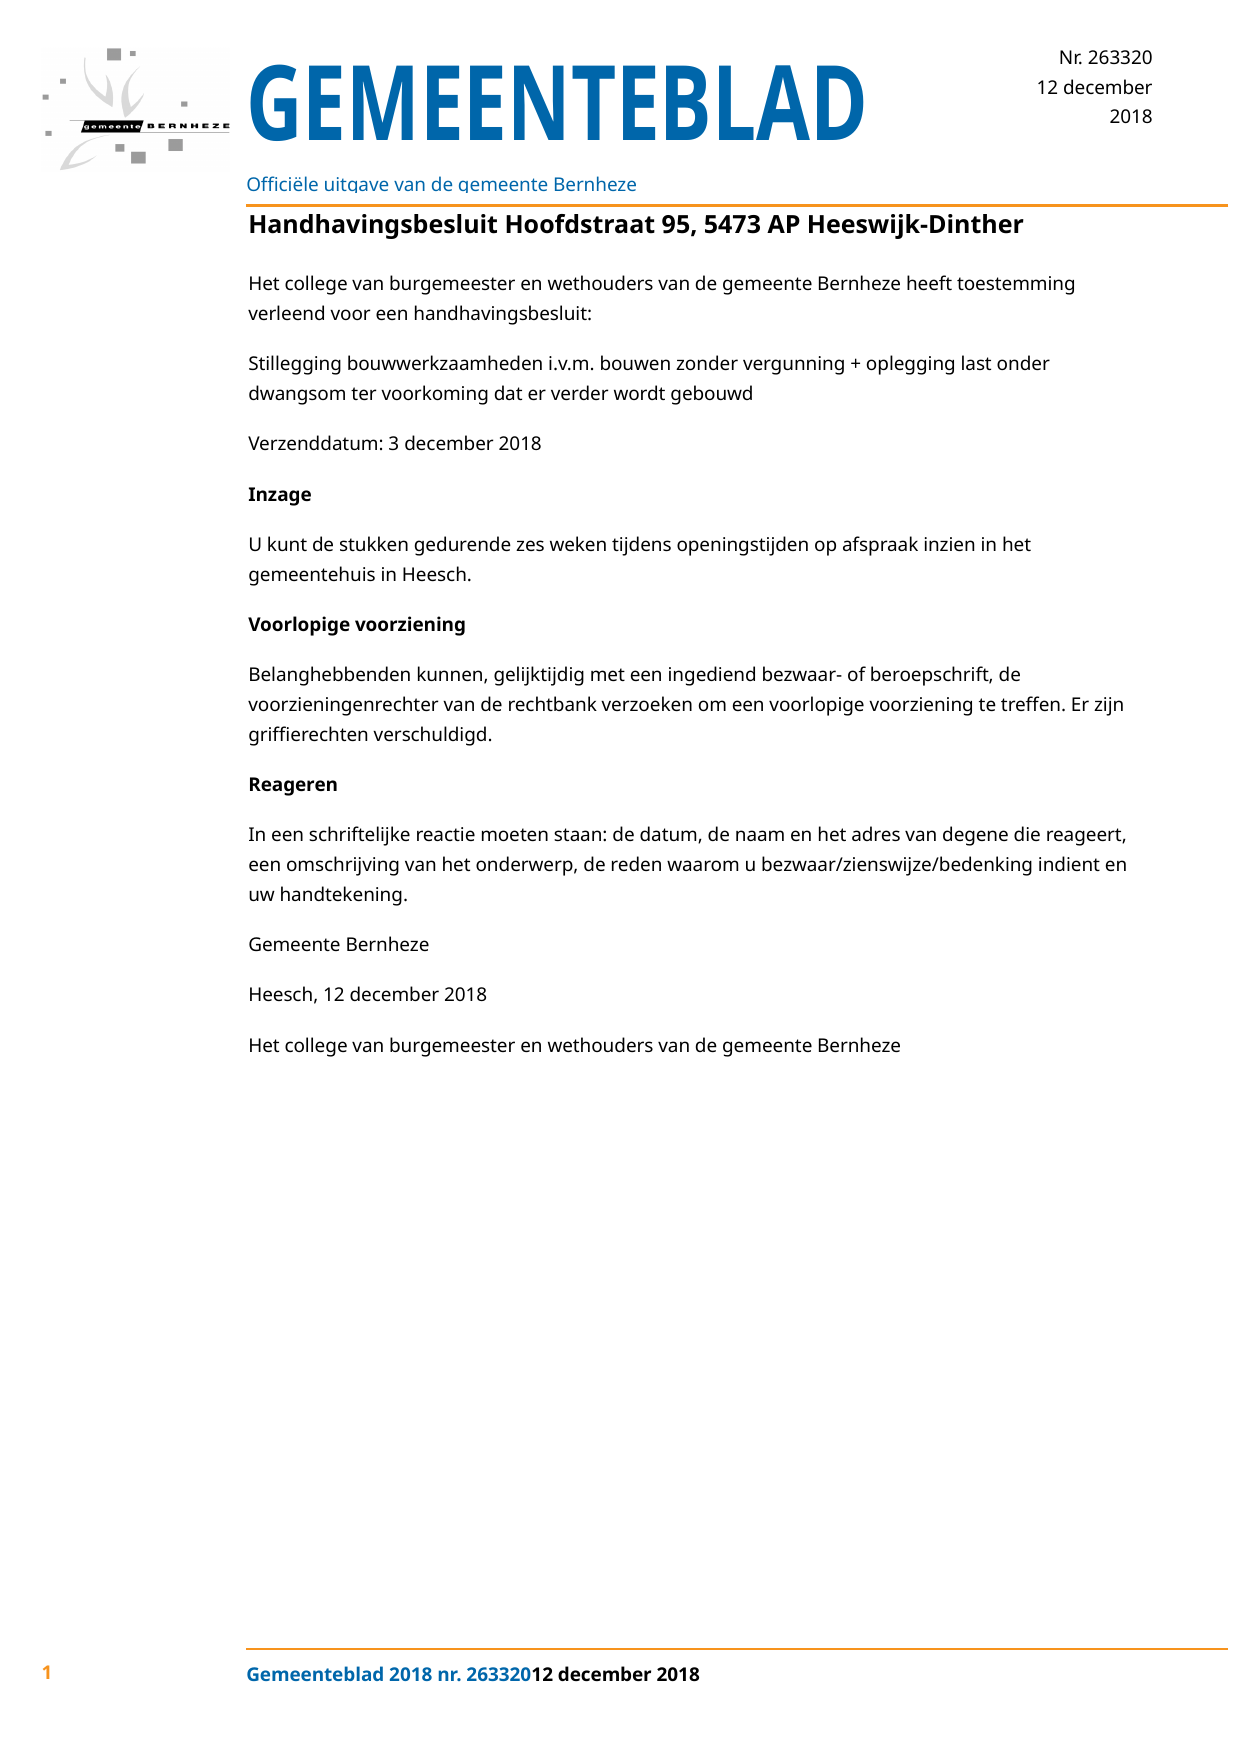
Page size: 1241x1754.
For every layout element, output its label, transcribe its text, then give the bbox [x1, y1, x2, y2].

text Belanghebbenden kunnen, gelijktijdig met een ingediend bezwaar- of beroepschrift, de voorzieningenrechter van de rechtbank verzoeken om een voorlopige voorziening te treffen. Er zijn griffierechten verschuldigd. [248, 662, 1152, 746]
text Verzenddatum: 3 december 2018 [248, 430, 1152, 456]
text U kunt de stukken gedurende zes weken tijdens openingstijden op afspraak inzien in het gemeentehuis in Heesch. [248, 531, 1152, 586]
text Gemeente Bernheze [248, 931, 1152, 957]
text Handhavingsbesluit Hoofdstraat 95, 5473 AP Heeswijk-Dinther [248, 207, 1152, 241]
text Het college van burgemeester en wethouders van de gemeente Bernheze heeft toestemming verleend voor een handhavingsbesluit: [248, 270, 1152, 326]
text In een schriftelijke reactie moeten staan: de datum, de naam en het adres van degene die reageert, een omschrijving van het onderwerp, de reden waarom u bezwaar/zienswijze/bedenking indient en uw handtekening. [248, 822, 1152, 906]
picture [41, 47, 231, 172]
text Inzage [248, 481, 1152, 506]
text Voorlopige voorziening [248, 611, 1152, 637]
text Heesch, 12 december 2018 [248, 982, 1152, 1007]
text Het college van burgemeester en wethouders van de gemeente Bernheze [248, 1032, 1152, 1058]
text Stillegging bouwwerkzaamheden i.v.m. bouwen zonder vergunning + oplegging last onder dwangsom ter voorkoming dat er verder wordt gebouwd [248, 350, 1152, 406]
text Reageren [248, 771, 1152, 797]
